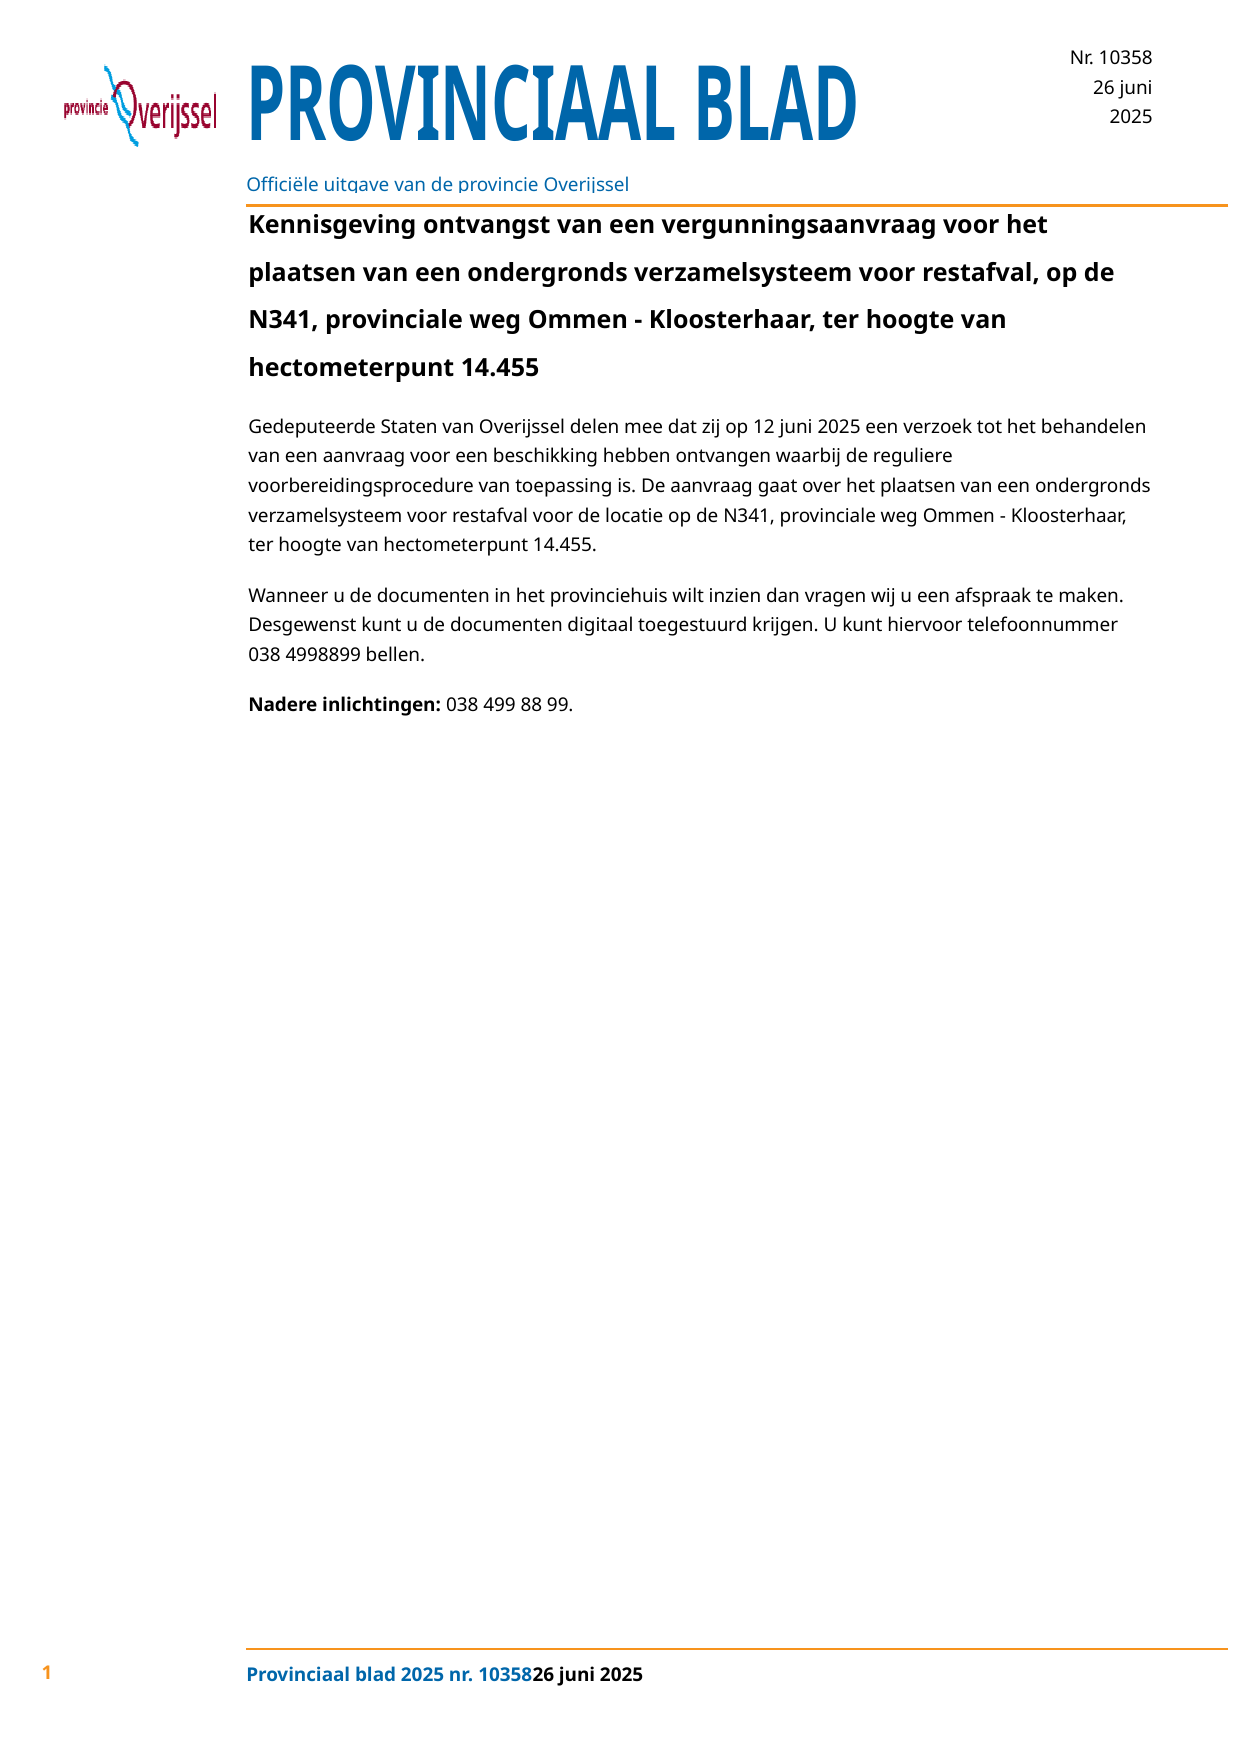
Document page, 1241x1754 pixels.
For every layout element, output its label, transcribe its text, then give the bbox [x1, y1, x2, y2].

text Wanneer u de documenten in het provinciehuis wilt inzien dan vragen wij u een afspraak te maken. Desgewenst kunt u de documenten digitaal toegestuurd krijgen. U kunt hiervoor telefoonnummer 038 4998899 bellen. [248, 582, 1152, 667]
picture [41, 47, 231, 172]
text Kennisgeving ontvangst van een vergunningsaanvraag voor het plaatsen van een ondergronds verzamelsysteem voor restafval, op de N341, provinciale weg Ommen - Kloosterhaar, ter hoogte van hectometerpunt 14.455 [248, 207, 1152, 384]
text Nadere inlichtingen: 038 499 88 99. [248, 691, 1152, 717]
text Gedeputeerde Staten van Overijssel delen mee dat zij op 12 juni 2025 een verzoek tot het behandelen van een aanvraag voor een beschikking hebben ontvangen waarbij de reguliere voorbereidingsprocedure van toepassing is. De aanvraag gaat over het plaatsen van een ondergronds verzamelsysteem voor restafval voor de locatie op de N341, provinciale weg Ommen - Kloosterhaar, ter hoogte van hectometerpunt 14.455. [248, 413, 1152, 557]
